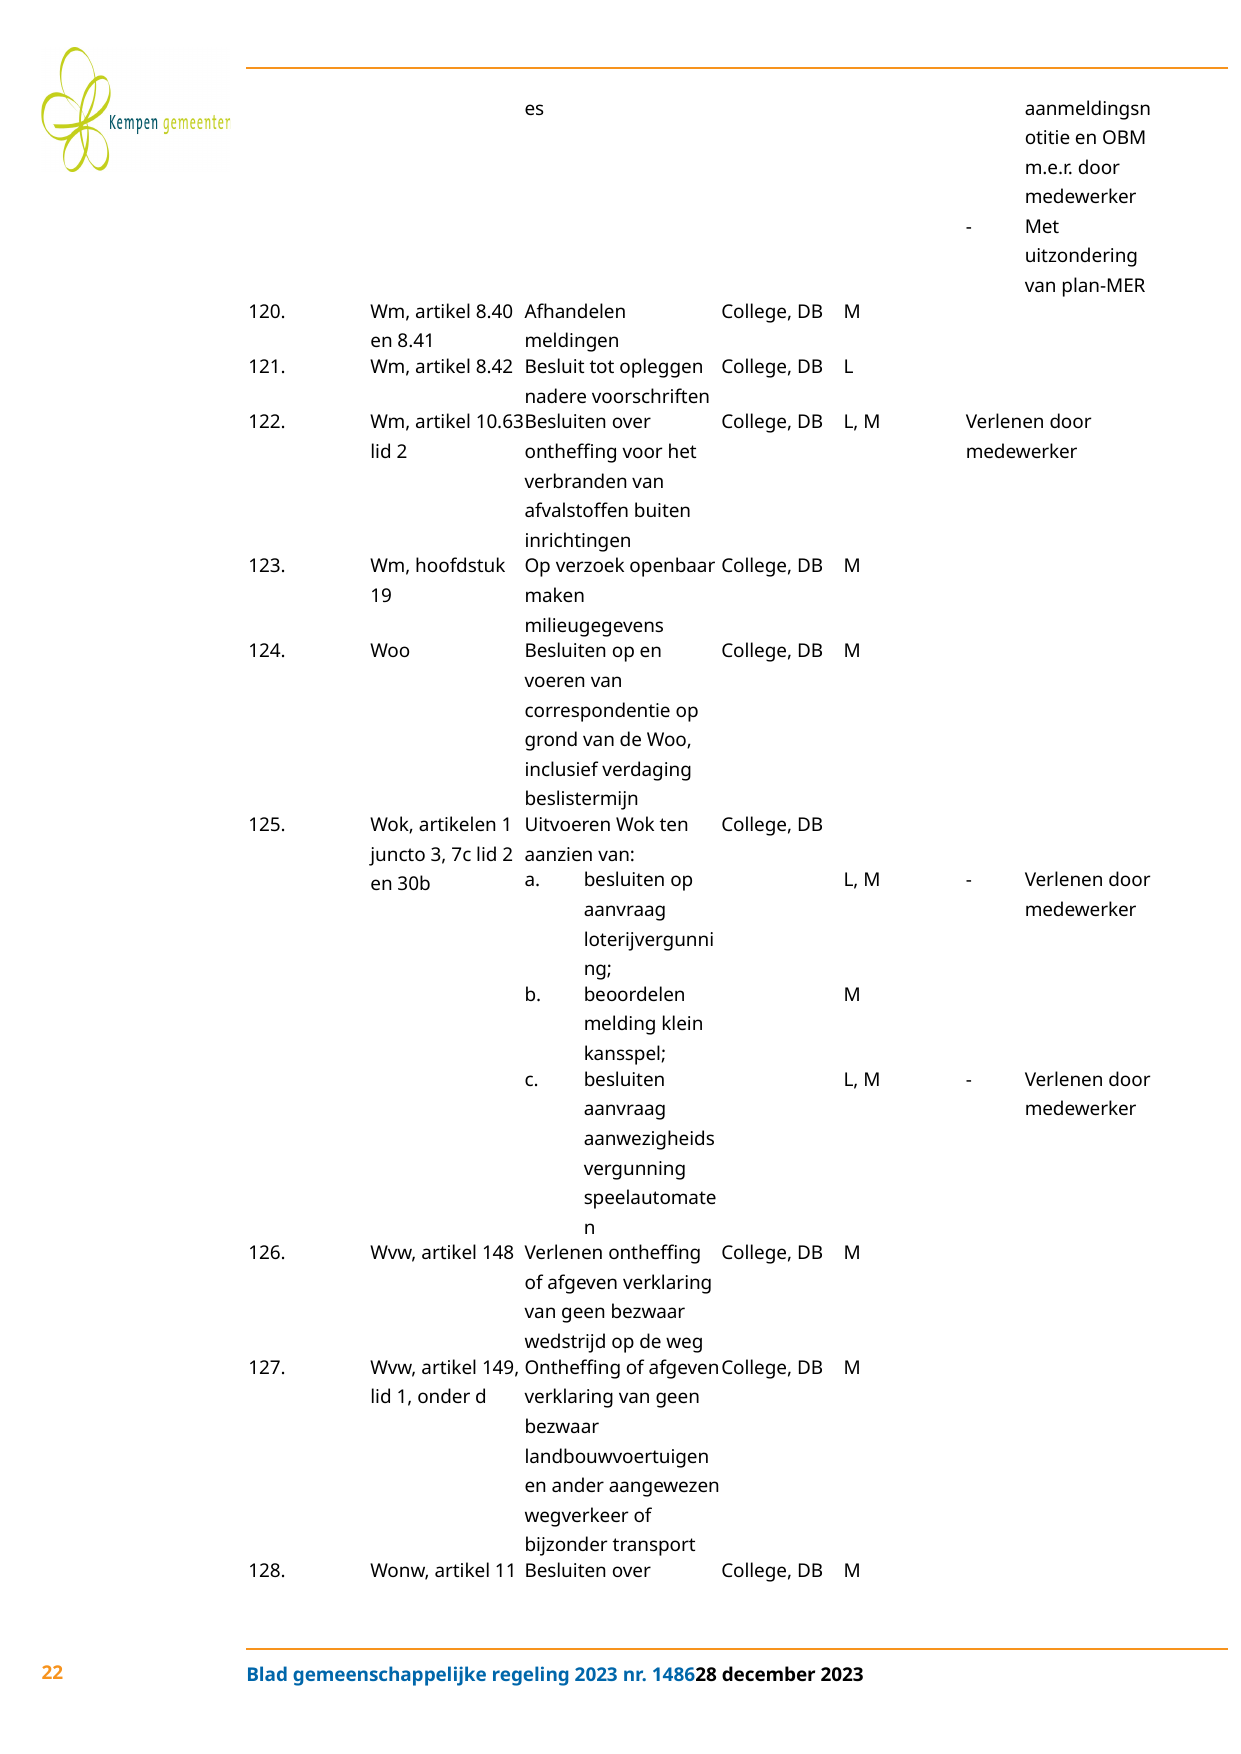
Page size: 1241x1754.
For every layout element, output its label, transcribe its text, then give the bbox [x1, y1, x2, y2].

table_cell Wm, hoofdstuk 19 [370, 553, 524, 638]
table_cell L, M [843, 409, 966, 553]
table_cell L [843, 353, 966, 409]
table_cell M [843, 638, 966, 811]
table_cell Woo [370, 638, 524, 811]
table_cell M [843, 298, 966, 353]
table_cell [370, 95, 524, 298]
table_cell M [843, 553, 966, 638]
table_cell Wvw, artikel 148 [370, 1240, 524, 1354]
table_cell [966, 1240, 1152, 1354]
table_cell Wok, artikelen 1 juncto 3, 7c lid 2 en 30b [370, 811, 524, 1239]
table_cell [966, 811, 1152, 867]
table_cell College, DB [721, 298, 843, 353]
table_cell [721, 95, 843, 298]
table_cell Op verzoek openbaar maken milieugegevens [524, 553, 721, 638]
table_cell [248, 95, 370, 298]
table_cell Uitvoeren Wok ten aanzien van: [524, 811, 721, 867]
table_cell College, DB [721, 1240, 843, 1354]
table_cell [966, 353, 1152, 409]
table_cell 121. [248, 353, 370, 409]
table_cell M [843, 981, 966, 1066]
table_cell 126. [248, 1240, 370, 1354]
table_cell Wm, artikel 10.63 lid 2 [370, 409, 524, 553]
table_cell College, DB [721, 638, 843, 811]
table_cell es [524, 95, 721, 298]
table_cell Besluit tot opleggen nadere voorschriften [524, 353, 721, 409]
table_cell Wonw, artikel 11 [370, 1557, 524, 1583]
table_cell L, M [843, 867, 966, 981]
table_cell [966, 981, 1152, 1066]
table_cell College, DB [721, 811, 843, 1239]
table_cell 120. [248, 298, 370, 353]
table_cell [966, 1557, 1152, 1583]
table_cell [966, 553, 1152, 638]
table_cell Verlenen ontheffing of afgeven verklaring van geen bezwaar wedstrijd op de weg [524, 1240, 721, 1354]
table_cell 125. [248, 811, 370, 1239]
table_cell Wvw, artikel 149, lid 1, onder d [370, 1354, 524, 1557]
table_cell Wm, artikel 8.42 [370, 353, 524, 409]
table_cell Besluiten op en voeren van correspondentie op grond van de Woo, inclusief verdaging beslistermijn [524, 638, 721, 811]
table_cell beoordelen melding klein kansspel; [524, 981, 721, 1066]
table_cell [966, 298, 1152, 353]
table_cell M [843, 1354, 966, 1557]
table_cell [966, 1354, 1152, 1557]
table_cell College, DB [721, 409, 843, 553]
table_cell College, DB [721, 1354, 843, 1557]
table_cell M [843, 1240, 966, 1354]
table_cell College, DB [721, 1557, 843, 1583]
table_cell Wm, artikel 8.40 en 8.41 [370, 298, 524, 353]
table_cell aanmeldingsnotitie en OBM m.e.r. door medewerker Met uitzondering van plan-MER [966, 95, 1152, 298]
table_cell College, DB [721, 553, 843, 638]
table_cell Besluiten over [524, 1557, 721, 1583]
table_cell Afhandelen meldingen [524, 298, 721, 353]
table_cell Besluiten over ontheffing voor het verbranden van afvalstoffen buiten inrichtingen [524, 409, 721, 553]
table_cell besluiten op aanvraag loterijvergunning; [524, 867, 721, 981]
table_cell L, M [843, 1066, 966, 1239]
table_cell Ontheffing of afgeven verklaring van geen bezwaar landbouwvoertuigen en ander aangewezen wegverkeer of bijzonder transport [524, 1354, 721, 1557]
table_cell Verlenen door medewerker [966, 1066, 1152, 1239]
table_cell Verlenen door medewerker [966, 867, 1152, 981]
table_cell College, DB [721, 353, 843, 409]
picture [41, 47, 231, 172]
table_cell 122. [248, 409, 370, 553]
table_cell Verlenen door medewerker [966, 409, 1152, 553]
table_cell [843, 811, 966, 867]
table_cell 124. [248, 638, 370, 811]
table_cell M [843, 1557, 966, 1583]
table_cell 123. [248, 553, 370, 638]
table_cell [843, 95, 966, 298]
table_cell besluiten aanvraag aanwezigheidsvergunning speelautomaten [524, 1066, 721, 1239]
table_cell 127. [248, 1354, 370, 1557]
table_cell [966, 638, 1152, 811]
table_cell 128. [248, 1557, 370, 1583]
